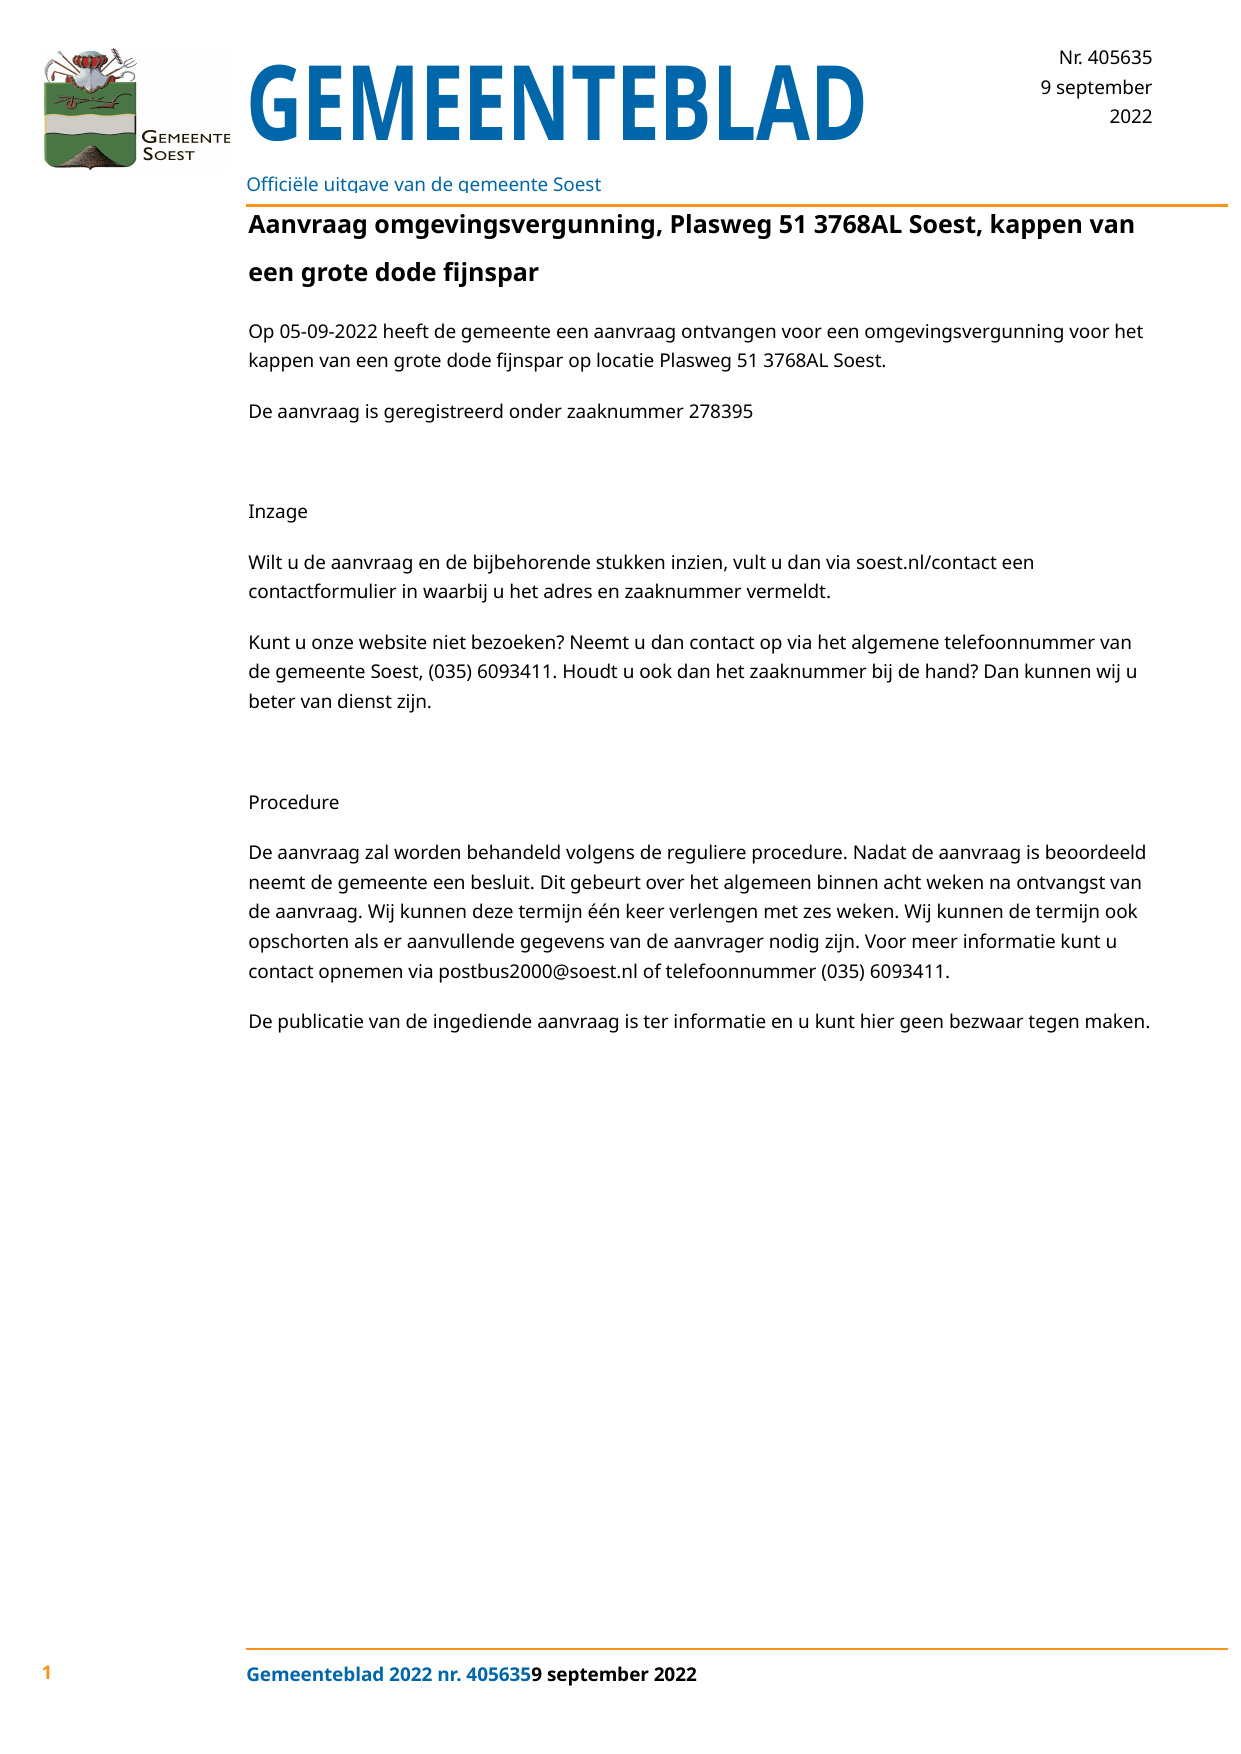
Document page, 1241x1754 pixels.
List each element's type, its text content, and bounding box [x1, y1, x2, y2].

text Op 05-09-2022 heeft de gemeente een aanvraag ontvangen voor een omgevingsvergunning voor het kappen van een grote dode fijnspar op locatie Plasweg 51 3768AL Soest. [248, 318, 1152, 373]
picture [41, 47, 231, 172]
text Procedure [248, 789, 1152, 815]
text De aanvraag zal worden behandeld volgens de reguliere procedure. Nadat de aanvraag is beoordeeld neemt de gemeente een besluit. Dit gebeurt over het algemeen binnen acht weken na ontvangst van de aanvraag. Wij kunnen deze termijn één keer verlengen met zes weken. Wij kunnen de termijn ook opschorten als er aanvullende gegevens van de aanvrager nodig zijn. Voor meer informatie kunt u contact opnemen via postbus2000@soest.nl of telefoonnummer (035) 6093411. [248, 839, 1152, 984]
text De publicatie van de ingediende aanvraag is ter informatie en u kunt hier geen bezwaar tegen maken. [248, 1008, 1152, 1034]
text Kunt u onze website niet bezoeken? Neemt u dan contact op via het algemene telefoonnummer van de gemeente Soest, (035) 6093411. Houdt u ook dan het zaaknummer bij de hand? Dan kunnen wij u beter van dienst zijn. [248, 629, 1152, 714]
text Inzage [248, 499, 1152, 524]
text Wilt u de aanvraag en de bijbehorende stukken inzien, vult u dan via soest.nl/contact een contactformulier in waarbij u het adres en zaaknummer vermeldt. [248, 549, 1152, 604]
text De aanvraag is geregistreerd onder zaaknummer 278395 [248, 398, 1152, 424]
text Aanvraag omgevingsvergunning, Plasweg 51 3768AL Soest, kappen van een grote dode fijnspar [248, 207, 1152, 288]
